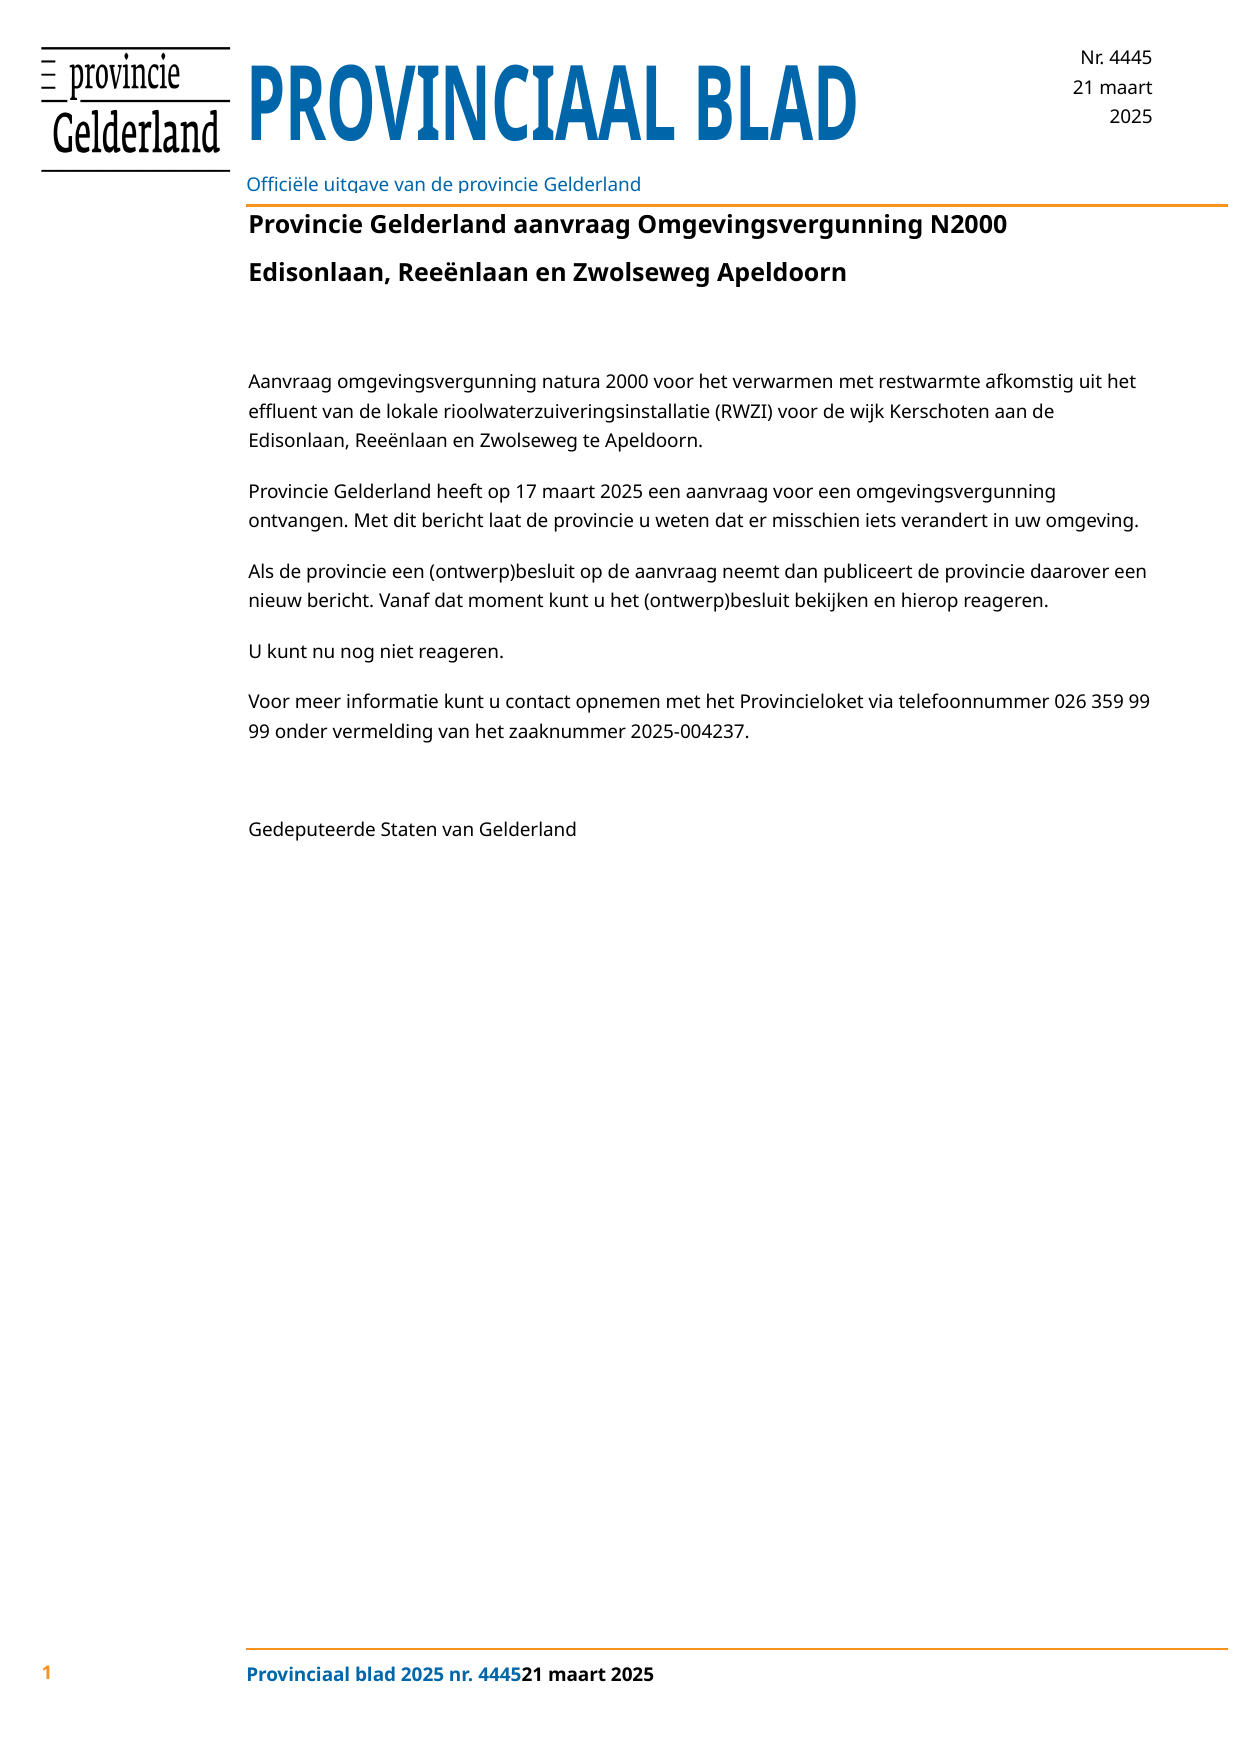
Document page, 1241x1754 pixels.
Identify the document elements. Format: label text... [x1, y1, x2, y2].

text Provincie Gelderland heeft op 17 maart 2025 een aanvraag voor een omgevingsvergunning ontvangen. Met dit bericht laat de provincie u weten dat er misschien iets verandert in uw omgeving. [248, 478, 1152, 533]
picture [41, 47, 231, 172]
text Provincie Gelderland aanvraag Omgevingsvergunning N2000 Edisonlaan, Reeënlaan en Zwolseweg Apeldoorn [248, 207, 1152, 288]
text Voor meer informatie kunt u contact opnemen met het Provincieloket via telefoonnummer 026 359 99 99 onder vermelding van het zaaknummer 2025-004237. [248, 688, 1152, 744]
text Gedeputeerde Staten van Gelderland [248, 816, 1152, 842]
text U kunt nu nog niet reageren. [248, 638, 1152, 664]
text Aanvraag omgevingsvergunning natura 2000 voor het verwarmen met restwarmte afkomstig uit het effluent van de lokale rioolwaterzuiveringsinstallatie (RWZI) voor de wijk Kerschoten aan de Edisonlaan, Reeënlaan en Zwolseweg te Apeldoorn. [248, 368, 1152, 453]
text Als de provincie een (ontwerp)besluit op de aanvraag neemt dan publiceert de provincie daarover een nieuw bericht. Vanaf dat moment kunt u het (ontwerp)besluit bekijken en hierop reageren. [248, 558, 1152, 613]
